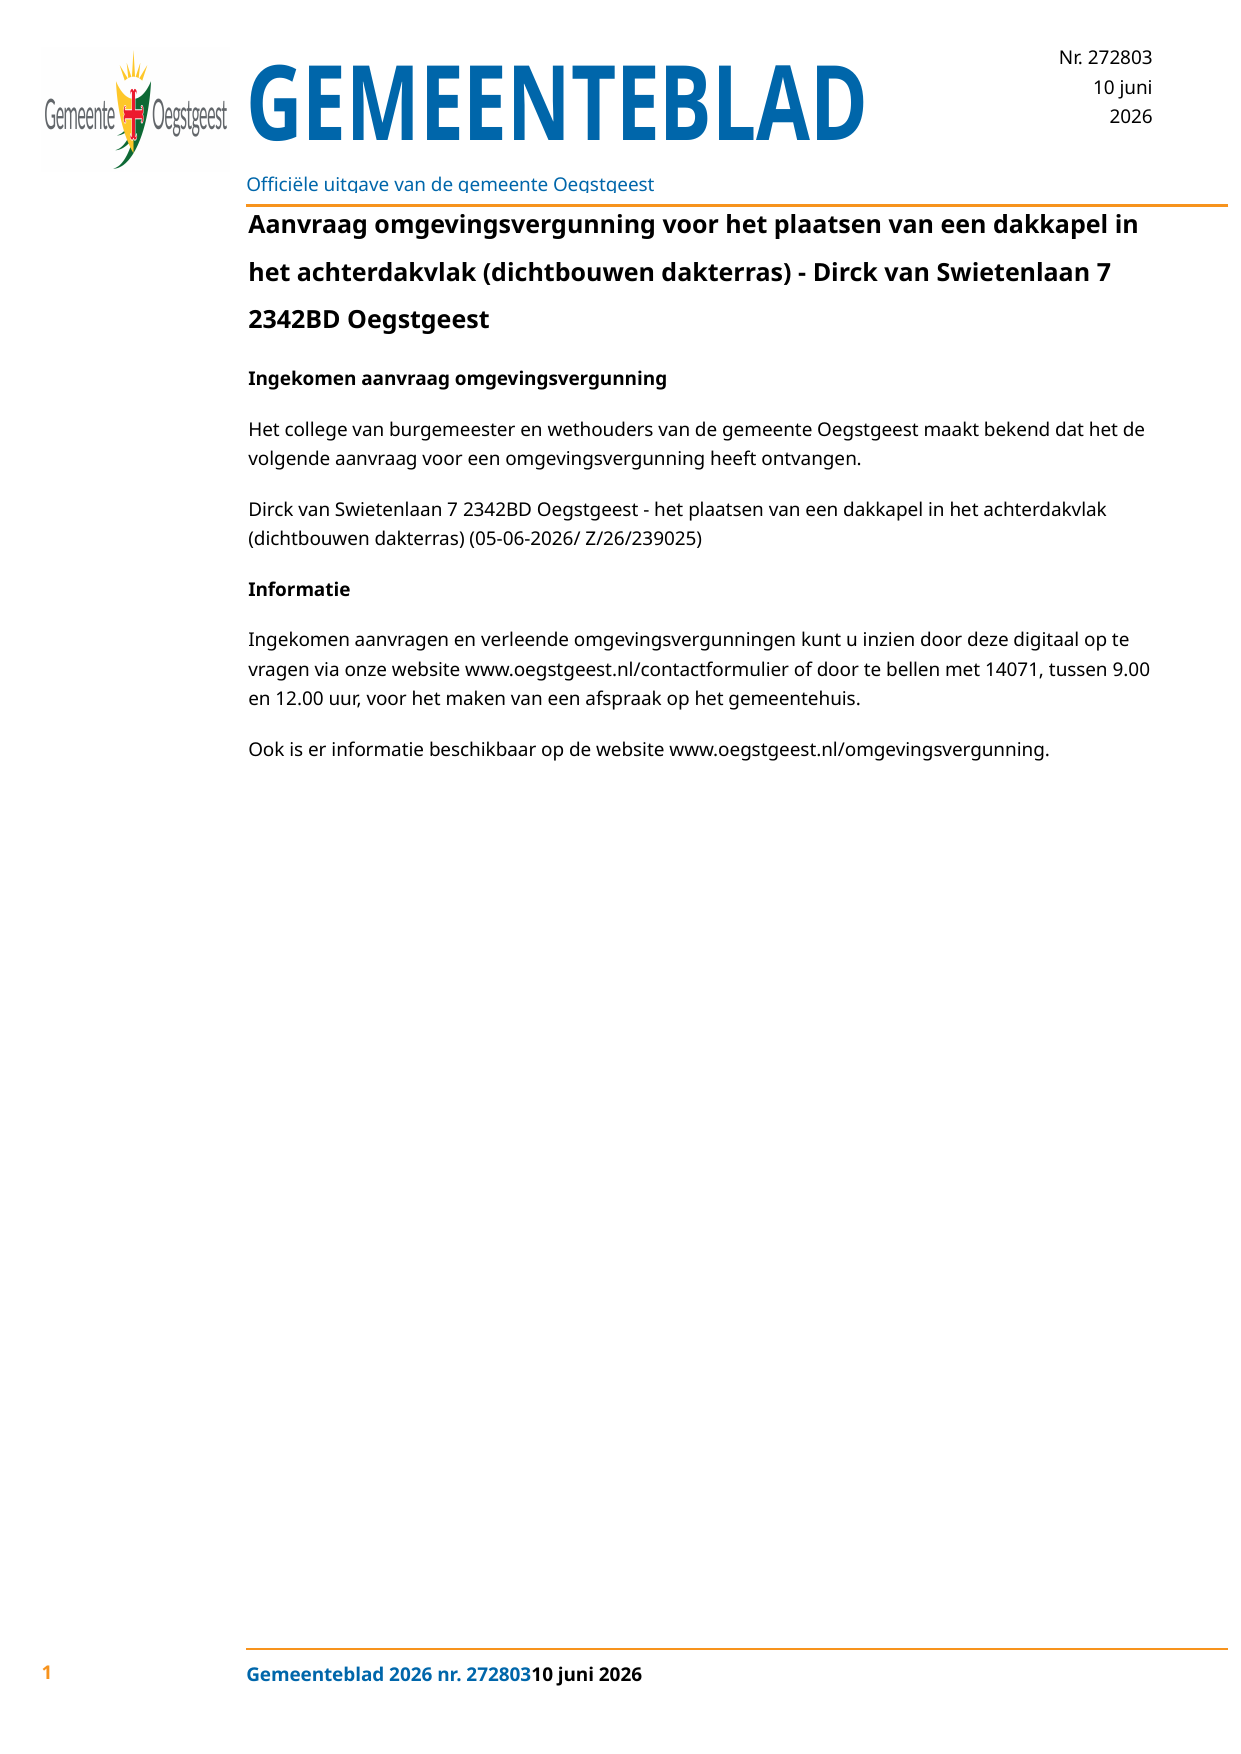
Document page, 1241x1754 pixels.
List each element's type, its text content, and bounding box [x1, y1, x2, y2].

text Ingekomen aanvraag omgevingsvergunning [248, 366, 1152, 391]
text Dirck van Swietenlaan 7 2342BD Oegstgeest - het plaatsen van een dakkapel in het achterdakvlak (dichtbouwen dakterras) (05-06-2026/ Z/26/239025) [248, 496, 1152, 551]
text Het college van burgemeester en wethouders van de gemeente Oegstgeest maakt bekend dat het de volgende aanvraag voor een omgevingsvergunning heeft ontvangen. [248, 416, 1152, 471]
text Ingekomen aanvragen en verleende omgevingsvergunningen kunt u inzien door deze digitaal op te vragen via onze website www.oegstgeest.nl/contactformulier of door te bellen met 14071, tussen 9.00 en 12.00 uur, voor het maken van een afspraak op het gemeentehuis. [248, 626, 1152, 711]
text Informatie [248, 576, 1152, 602]
text Ook is er informatie beschikbaar op de website www.oegstgeest.nl/omgevingsvergunning. [248, 736, 1152, 762]
picture [41, 47, 231, 172]
text Aanvraag omgevingsvergunning voor het plaatsen van een dakkapel in het achterdakvlak (dichtbouwen dakterras) - Dirck van Swietenlaan 7 2342BD Oegstgeest [248, 207, 1152, 336]
